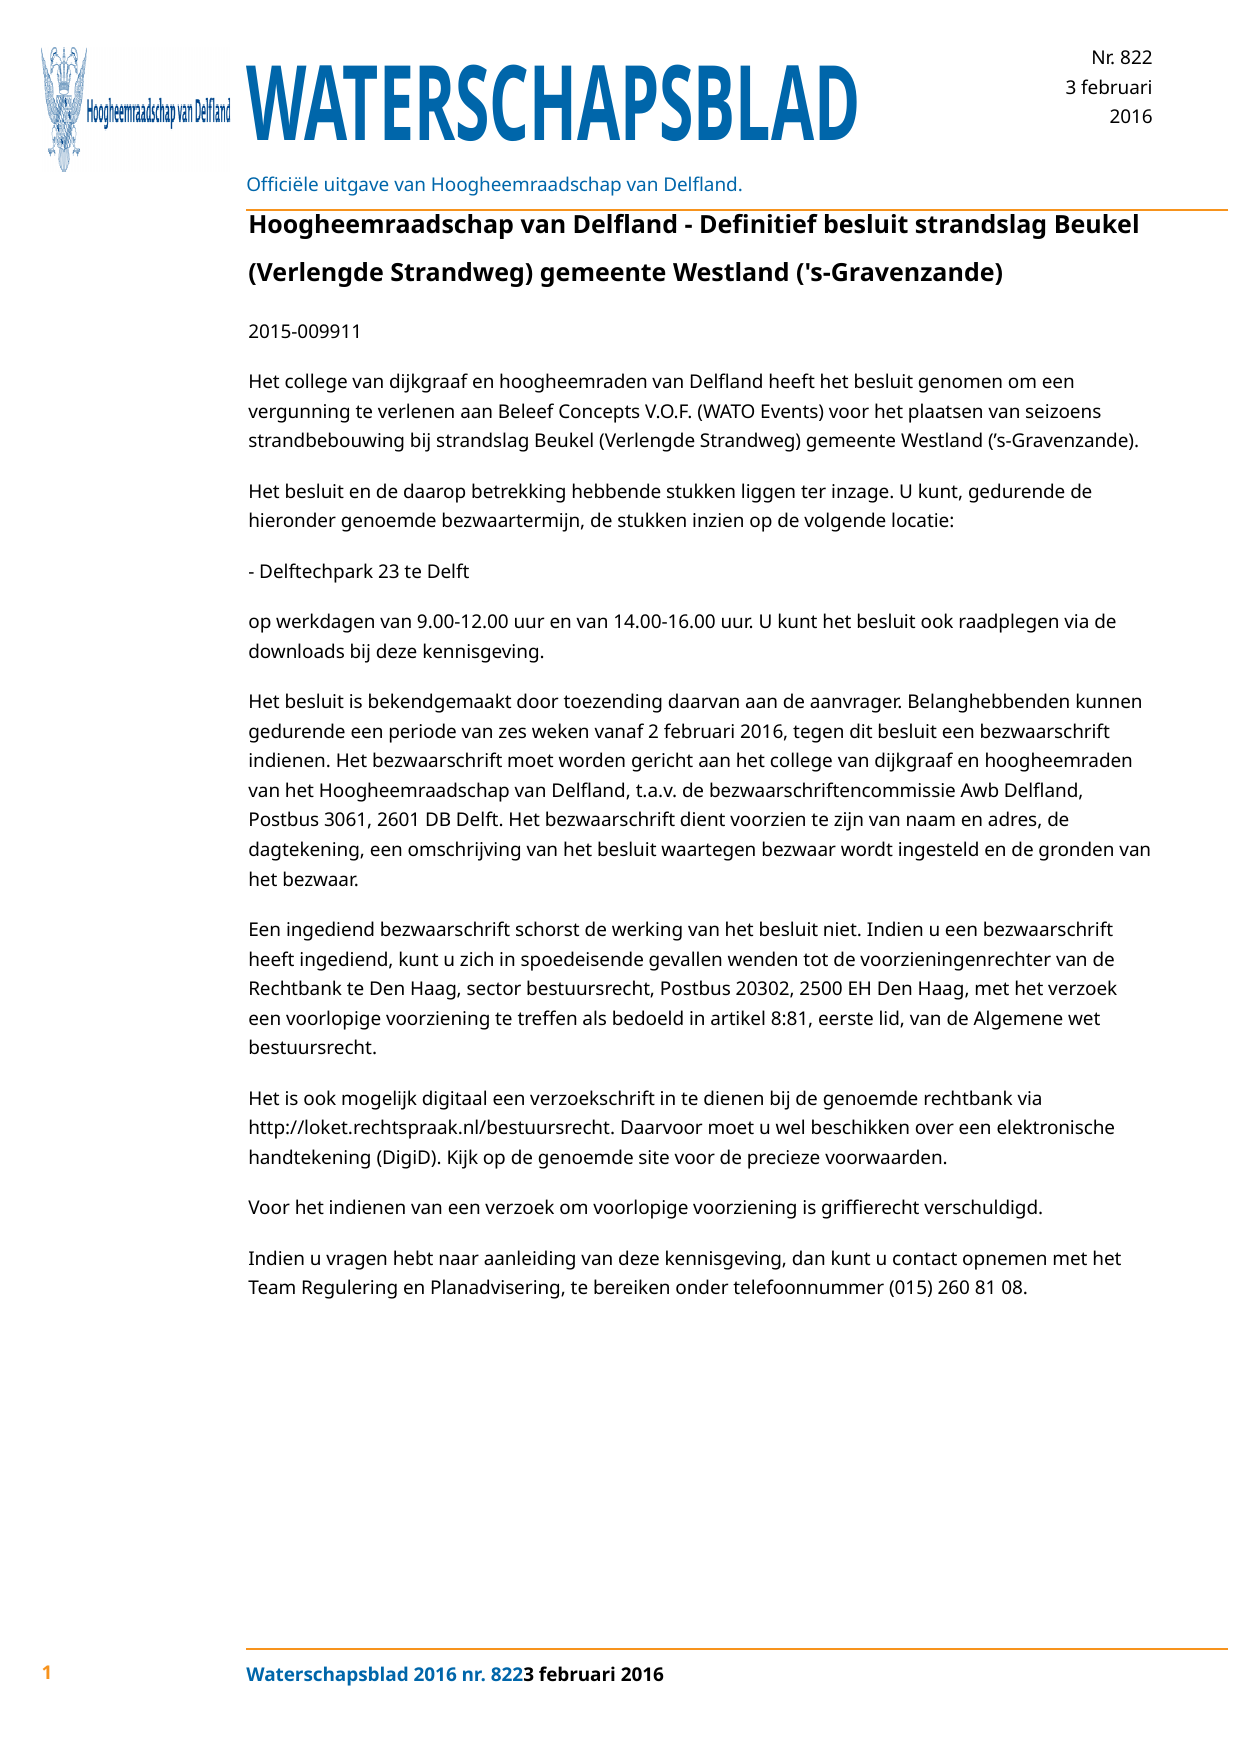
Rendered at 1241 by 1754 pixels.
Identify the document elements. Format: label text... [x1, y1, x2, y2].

text 2015-009911 [248, 318, 1152, 344]
text op werkdagen van 9.00-12.00 uur en van 14.00-16.00 uur. U kunt het besluit ook raadplegen via de downloads bij deze kennisgeving. [248, 608, 1152, 664]
picture [41, 47, 231, 172]
text Het is ook mogelijk digitaal een verzoekschrift in te dienen bij de genoemde rechtbank via http://loket.rechtspraak.nl/bestuursrecht. Daarvoor moet u wel beschikken over een elektronische handtekening (DigiD). Kijk op de genoemde site voor de precieze voorwaarden. [248, 1085, 1152, 1170]
text Het besluit en de daarop betrekking hebbende stukken liggen ter inzage. U kunt, gedurende de hieronder genoemde bezwaartermijn, de stukken inzien op de volgende locatie: [248, 478, 1152, 533]
text Een ingediend bezwaarschrift schorst de werking van het besluit niet. Indien u een bezwaarschrift heeft ingediend, kunt u zich in spoedeisende gevallen wenden tot de voorzieningenrechter van de Rechtbank te Den Haag, sector bestuursrecht, Postbus 20302, 2500 EH Den Haag, met het verzoek een voorlopige voorziening te treffen als bedoeld in artikel 8:81, eerste lid, van de Algemene wet bestuursrecht. [248, 916, 1152, 1060]
text - Delftechpark 23 te Delft [248, 558, 1152, 584]
text Het besluit is bekendgemaakt door toezending daarvan aan de aanvrager. Belanghebbenden kunnen gedurende een periode van zes weken vanaf 2 februari 2016, tegen dit besluit een bezwaarschrift indienen. Het bezwaarschrift moet worden gericht aan het college van dijkgraaf en hoogheemraden van het Hoogheemraadschap van Delfland, t.a.v. de bezwaarschriftencommissie Awb Delfland, Postbus 3061, 2601 DB Delft. Het bezwaarschrift dient voorzien te zijn van naam en adres, de dagtekening, een omschrijving van het besluit waartegen bezwaar wordt ingesteld en de gronden van het bezwaar. [248, 688, 1152, 892]
text Het college van dijkgraaf en hoogheemraden van Delfland heeft het besluit genomen om een vergunning te verlenen aan Beleef Concepts V.O.F. (WATO Events) voor het plaatsen van seizoens strandbebouwing bij strandslag Beukel (Verlengde Strandweg) gemeente Westland (’s-Gravenzande). [248, 368, 1152, 453]
text Hoogheemraadschap van Delfland - Definitief besluit strandslag Beukel (Verlengde Strandweg) gemeente Westland ('s-Gravenzande) [248, 211, 1152, 288]
text Indien u vragen hebt naar aanleiding van deze kennisgeving, dan kunt u contact opnemen met het Team Regulering en Planadvisering, te bereiken onder telefoonnummer (015) 260 81 08. [248, 1245, 1152, 1300]
text Voor het indienen van een verzoek om voorlopige voorziening is griffierecht verschuldigd. [248, 1194, 1152, 1220]
